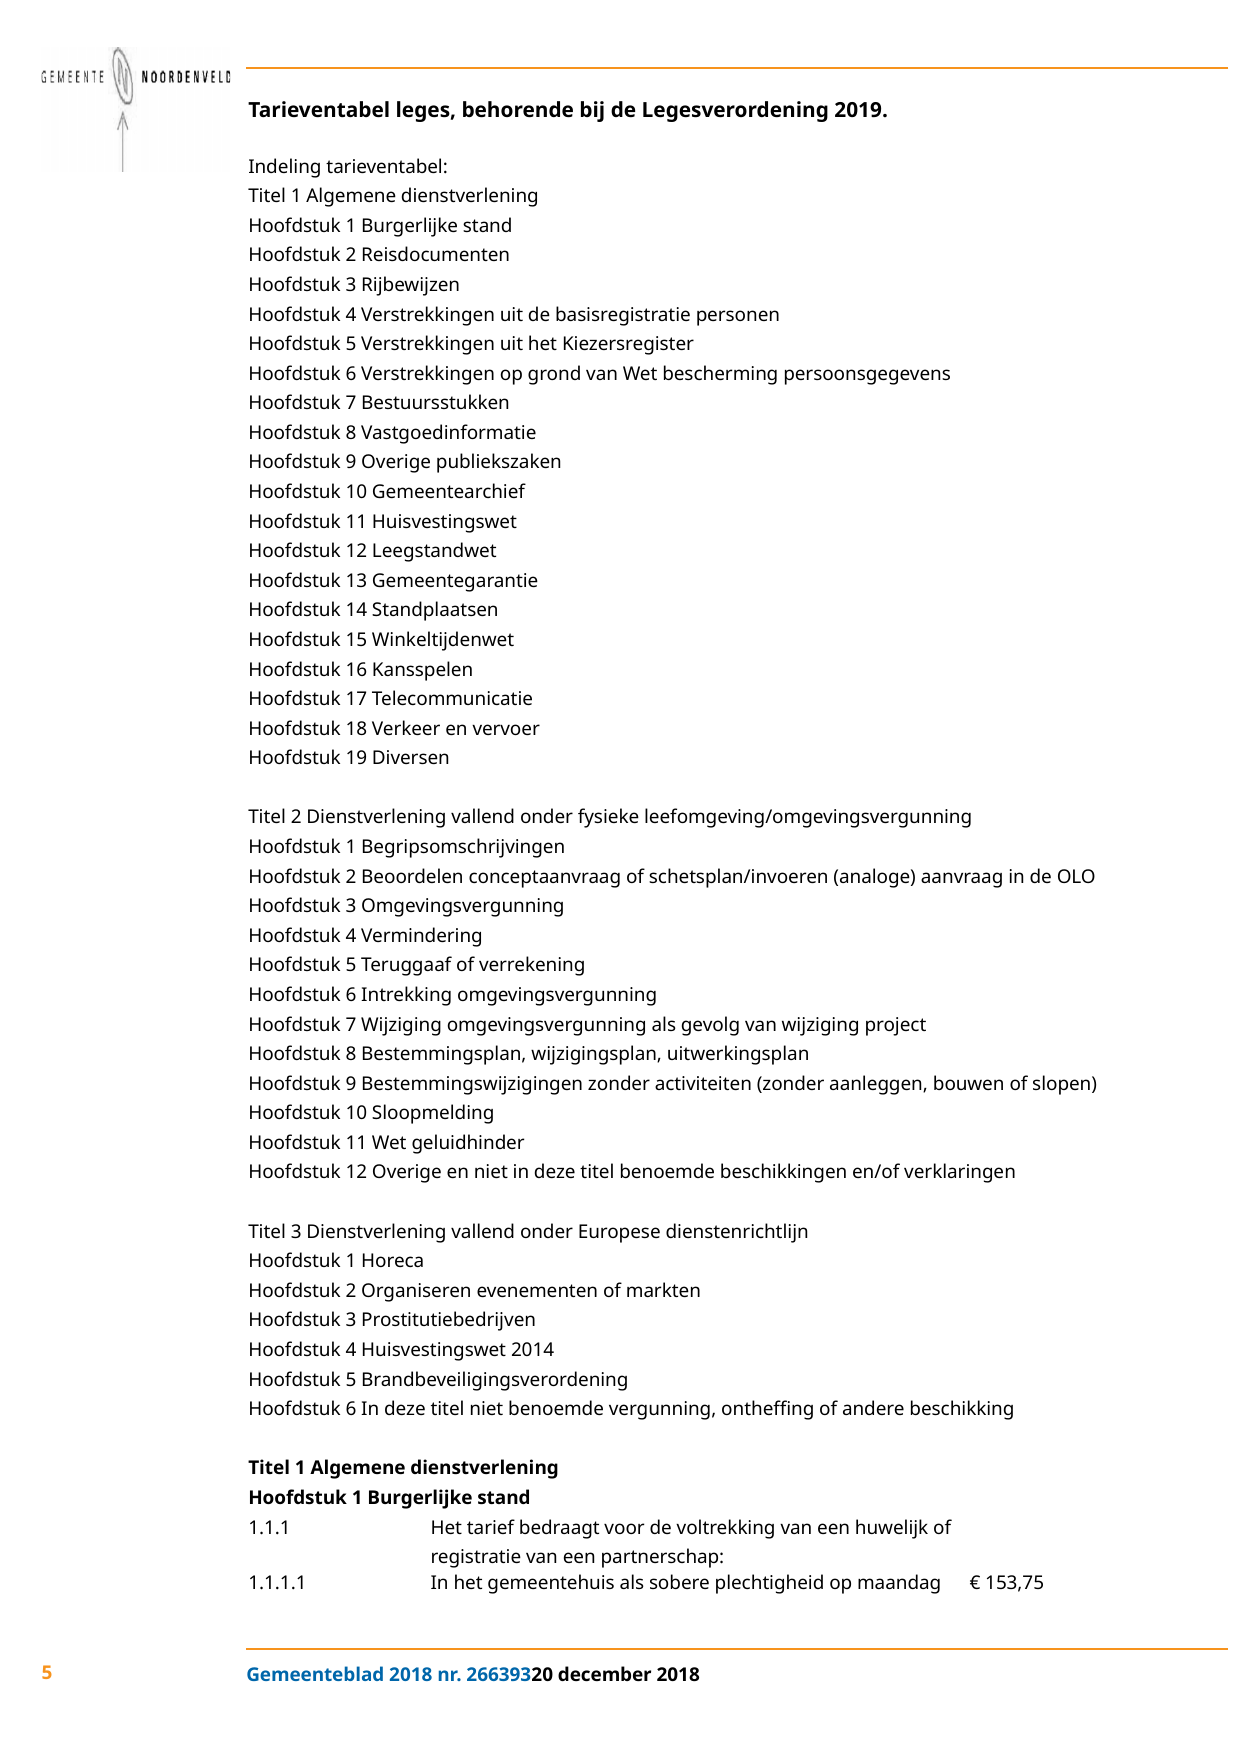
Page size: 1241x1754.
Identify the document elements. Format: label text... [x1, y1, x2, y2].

text Hoofdstuk 3 Rijbewijzen [248, 271, 1152, 297]
text Hoofdstuk 12 Leegstandwet [248, 537, 1152, 563]
text Hoofdstuk 16 Kansspelen [248, 656, 1152, 682]
text Hoofdstuk 12 Overige en niet in deze titel benoemde beschikkingen en/of verklaringen [248, 1159, 1152, 1184]
text Hoofdstuk 2 Organiseren evenementen of markten [248, 1277, 1152, 1303]
text Hoofdstuk 2 Beoordelen conceptaanvraag of schetsplan/invoeren (analoge) aanvraag in de OLO [248, 863, 1152, 889]
text Hoofdstuk 6 Intrekking omgevingsvergunning [248, 981, 1152, 1007]
text Titel 1 Algemene dienstverlening [248, 1454, 1152, 1480]
text Hoofdstuk 11 Wet geluidhinder [248, 1129, 1152, 1155]
text Hoofdstuk 5 Brandbeveiligingsverordening [248, 1366, 1152, 1392]
text Tarieventabel leges, behorende bij de Legesverordening 2019. [248, 95, 1152, 123]
text Titel 1 Algemene dienstverlening [248, 182, 1152, 208]
text Hoofdstuk 19 Diversen [248, 744, 1152, 770]
table_header 1.1.1 [248, 1514, 430, 1569]
text Titel 2 Dienstverlening vallend onder fysieke leefomgeving/omgevingsvergunning [248, 804, 1152, 829]
table_cell 1.1.1.1 [248, 1569, 430, 1595]
text Hoofdstuk 13 Gemeentegarantie [248, 567, 1152, 593]
text Hoofdstuk 3 Prostitutiebedrijven [248, 1307, 1152, 1332]
text Hoofdstuk 9 Bestemmingswijzigingen zonder activiteiten (zonder aanleggen, bouwen of slopen) [248, 1070, 1152, 1096]
text Hoofdstuk 1 Horeca [248, 1247, 1152, 1273]
table_header [969, 1514, 1152, 1569]
text Hoofdstuk 1 Begripsomschrijvingen [248, 833, 1152, 859]
text Hoofdstuk 2 Reisdocumenten [248, 242, 1152, 267]
text Hoofdstuk 17 Telecommunicatie [248, 685, 1152, 711]
text Hoofdstuk 10 Gemeentearchief [248, 478, 1152, 504]
text Hoofdstuk 4 Vermindering [248, 922, 1152, 948]
text Hoofdstuk 14 Standplaatsen [248, 597, 1152, 622]
text Hoofdstuk 5 Teruggaaf of verrekening [248, 952, 1152, 977]
text Titel 3 Dienstverlening vallend onder Europese dienstenrichtlijn [248, 1218, 1152, 1244]
text Hoofdstuk 15 Winkeltijdenwet [248, 626, 1152, 652]
picture [41, 47, 231, 172]
table_cell € 153,75 [969, 1569, 1152, 1595]
text Hoofdstuk 8 Vastgoedinformatie [248, 419, 1152, 445]
text Hoofdstuk 8 Bestemmingsplan, wijzigingsplan, uitwerkingsplan [248, 1040, 1152, 1066]
text Hoofdstuk 4 Verstrekkingen uit de basisregistratie personen [248, 301, 1152, 327]
table_cell In het gemeentehuis als sobere plechtigheid op maandag [430, 1569, 969, 1595]
text Hoofdstuk 1 Burgerlijke stand [248, 212, 1152, 238]
text Hoofdstuk 10 Sloopmelding [248, 1099, 1152, 1125]
text Hoofdstuk 1 Burgerlijke stand [248, 1484, 1152, 1510]
text Hoofdstuk 7 Bestuursstukken [248, 389, 1152, 415]
text Hoofdstuk 5 Verstrekkingen uit het Kiezersregister [248, 330, 1152, 356]
table_header Het tarief bedraagt voor de voltrekking van een huwelijk of registratie van een partnerschap: [430, 1514, 969, 1569]
text Hoofdstuk 18 Verkeer en vervoer [248, 715, 1152, 741]
text Hoofdstuk 11 Huisvestingswet [248, 508, 1152, 534]
text Hoofdstuk 7 Wijziging omgevingsvergunning als gevolg van wijziging project [248, 1011, 1152, 1037]
text Hoofdstuk 9 Overige publiekszaken [248, 449, 1152, 474]
text Indeling tarieventabel: [248, 153, 1152, 179]
text Hoofdstuk 4 Huisvestingswet 2014 [248, 1336, 1152, 1362]
text Hoofdstuk 3 Omgevingsvergunning [248, 892, 1152, 918]
text Hoofdstuk 6 In deze titel niet benoemde vergunning, ontheffing of andere beschikking [248, 1395, 1152, 1421]
text Hoofdstuk 6 Verstrekkingen op grond van Wet bescherming persoonsgegevens [248, 360, 1152, 386]
